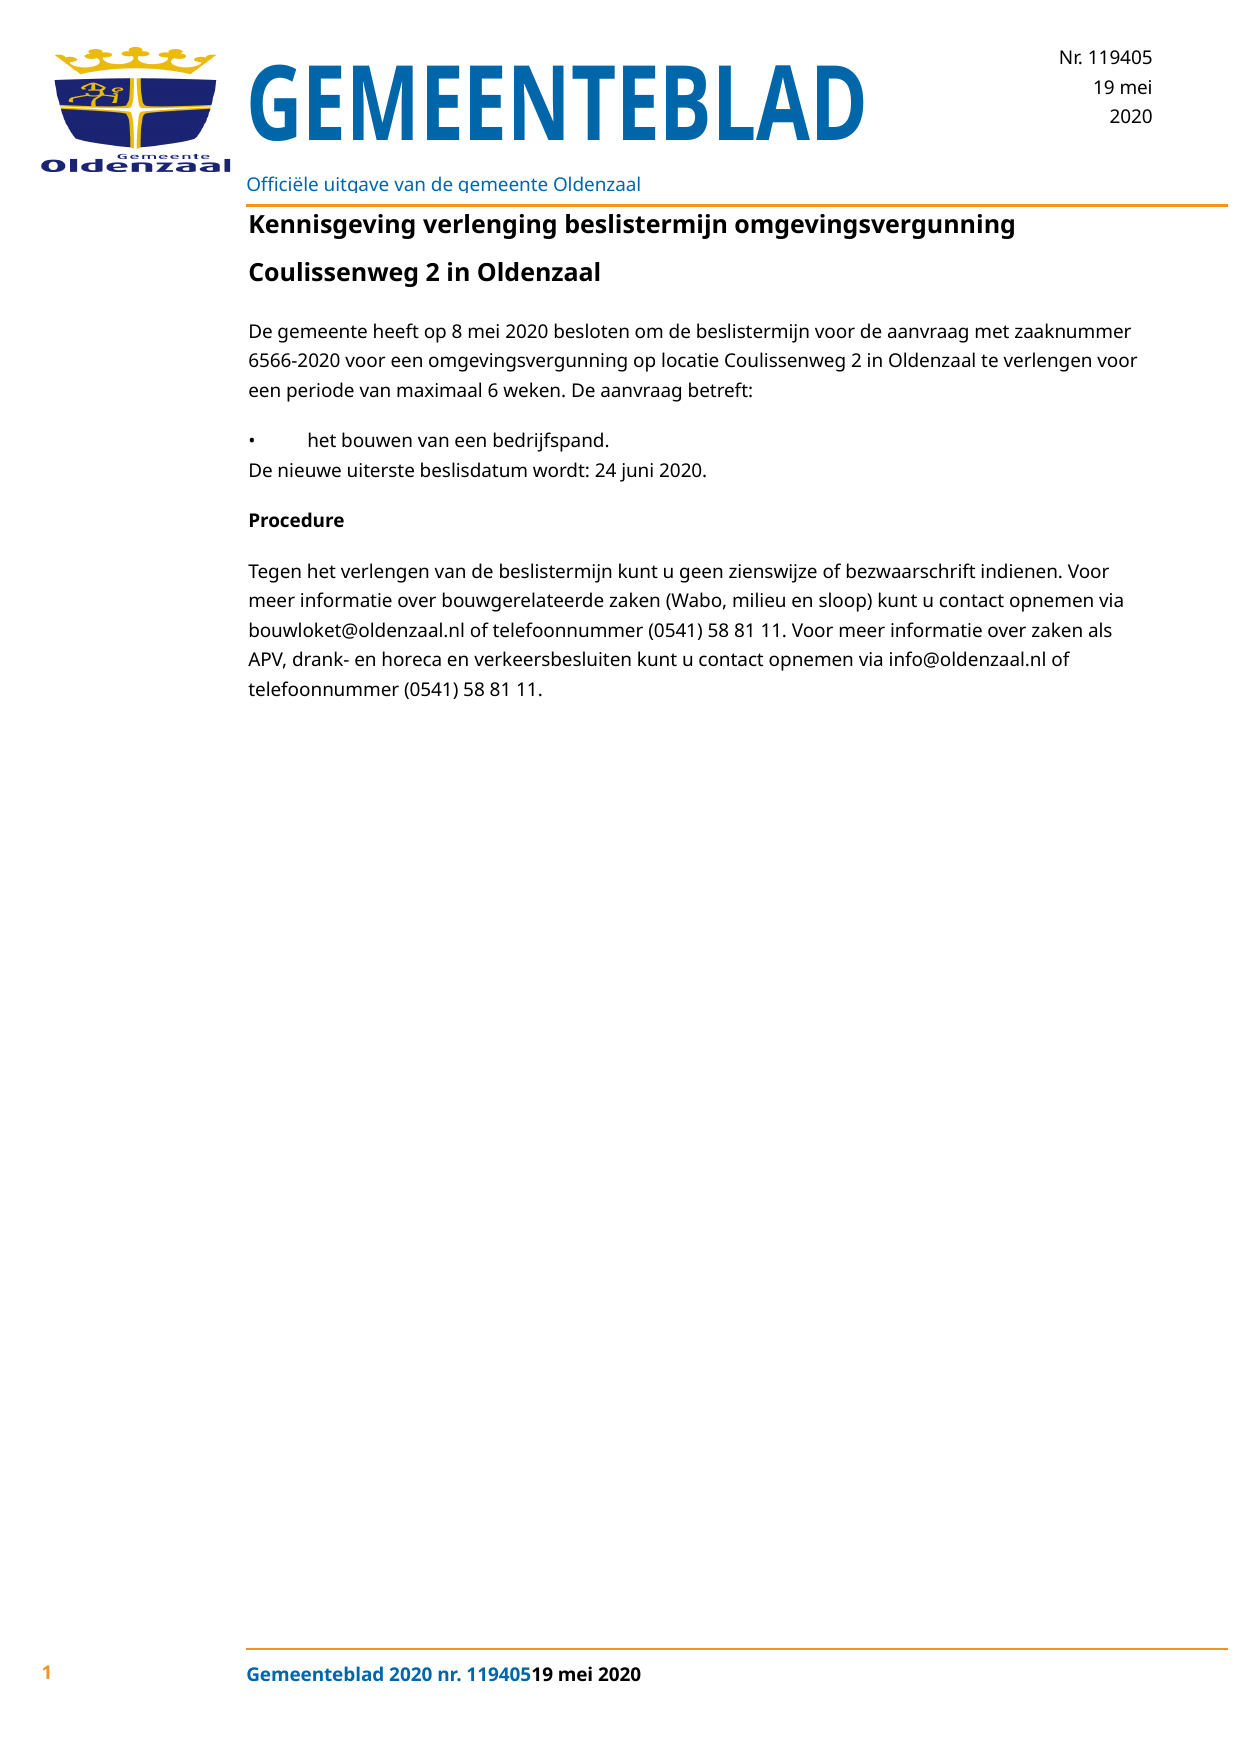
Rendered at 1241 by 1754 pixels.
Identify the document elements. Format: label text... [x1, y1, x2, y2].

text Kennisgeving verlenging beslistermijn omgevingsvergunning Coulissenweg 2 in Oldenzaal [248, 207, 1152, 288]
text De gemeente heeft op 8 mei 2020 besloten om de beslistermijn voor de aanvraag met zaaknummer 6566-2020 voor een omgevingsvergunning op locatie Coulissenweg 2 in Oldenzaal te verlengen voor een periode van maximaal 6 weken. De aanvraag betreft: [248, 318, 1152, 403]
text Procedure [248, 507, 1152, 533]
picture [41, 47, 231, 172]
text De nieuwe uiterste beslisdatum wordt: 24 juni 2020. [248, 457, 1152, 483]
list het bouwen van een bedrijfspand. [248, 427, 1152, 453]
text Tegen het verlengen van de beslistermijn kunt u geen zienswijze of bezwaarschrift indienen. Voor meer informatie over bouwgerelateerde zaken (Wabo, milieu en sloop) kunt u contact opnemen via bouwloket@oldenzaal.nl of telefoonnummer (0541) 58 81 11. Voor meer informatie over zaken als APV, drank- en horeca en verkeersbesluiten kunt u contact opnemen via info@oldenzaal.nl of telefoonnummer (0541) 58 81 11. [248, 558, 1152, 702]
